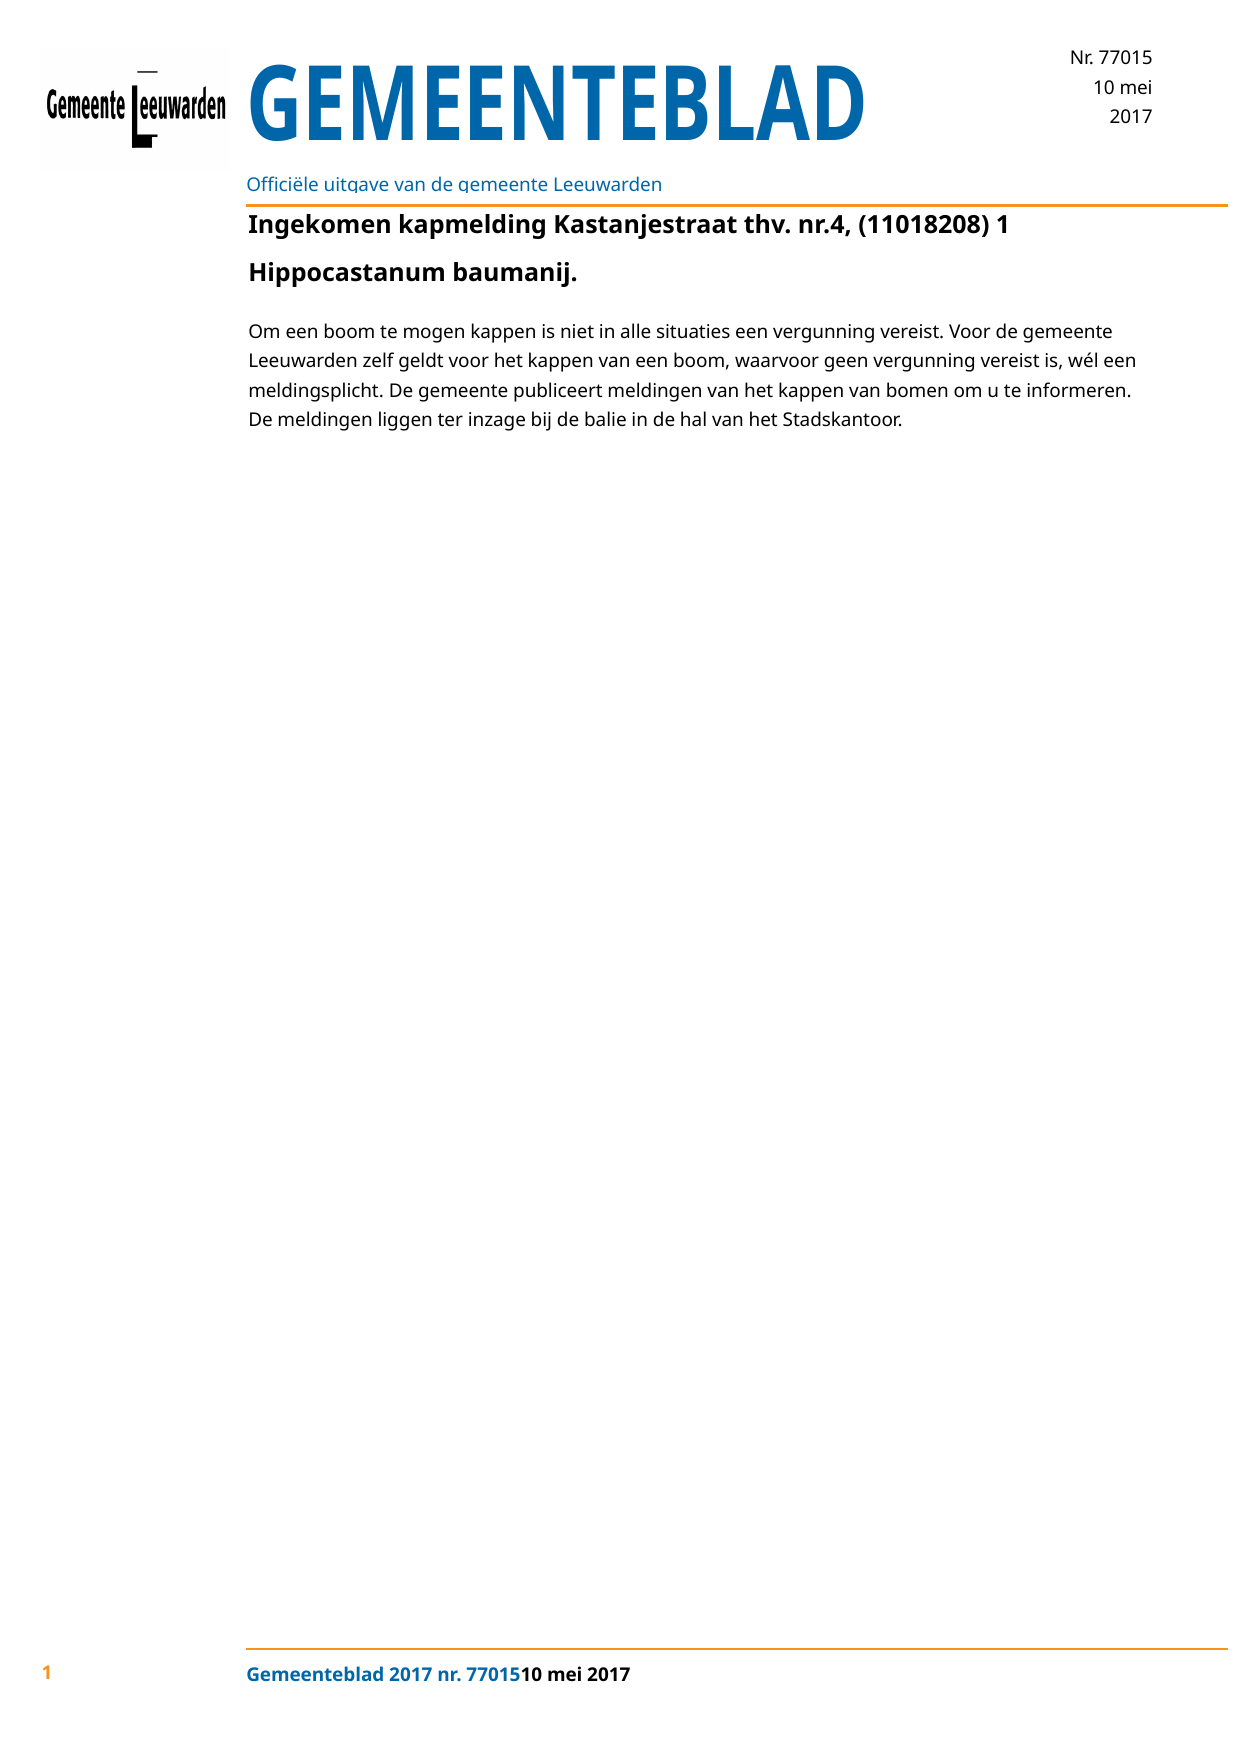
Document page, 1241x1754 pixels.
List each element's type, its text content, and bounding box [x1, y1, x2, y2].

text Ingekomen kapmelding Kastanjestraat thv. nr.4, (11018208) 1 Hippocastanum baumanij. [248, 207, 1152, 288]
picture [41, 47, 231, 172]
text Om een boom te mogen kappen is niet in alle situaties een vergunning vereist. Voor de gemeente Leeuwarden zelf geldt voor het kappen van een boom, waarvoor geen vergunning vereist is, wél een meldingsplicht. De gemeente publiceert meldingen van het kappen van bomen om u te informeren. De meldingen liggen ter inzage bij de balie in de hal van het Stadskantoor. [248, 318, 1152, 432]
